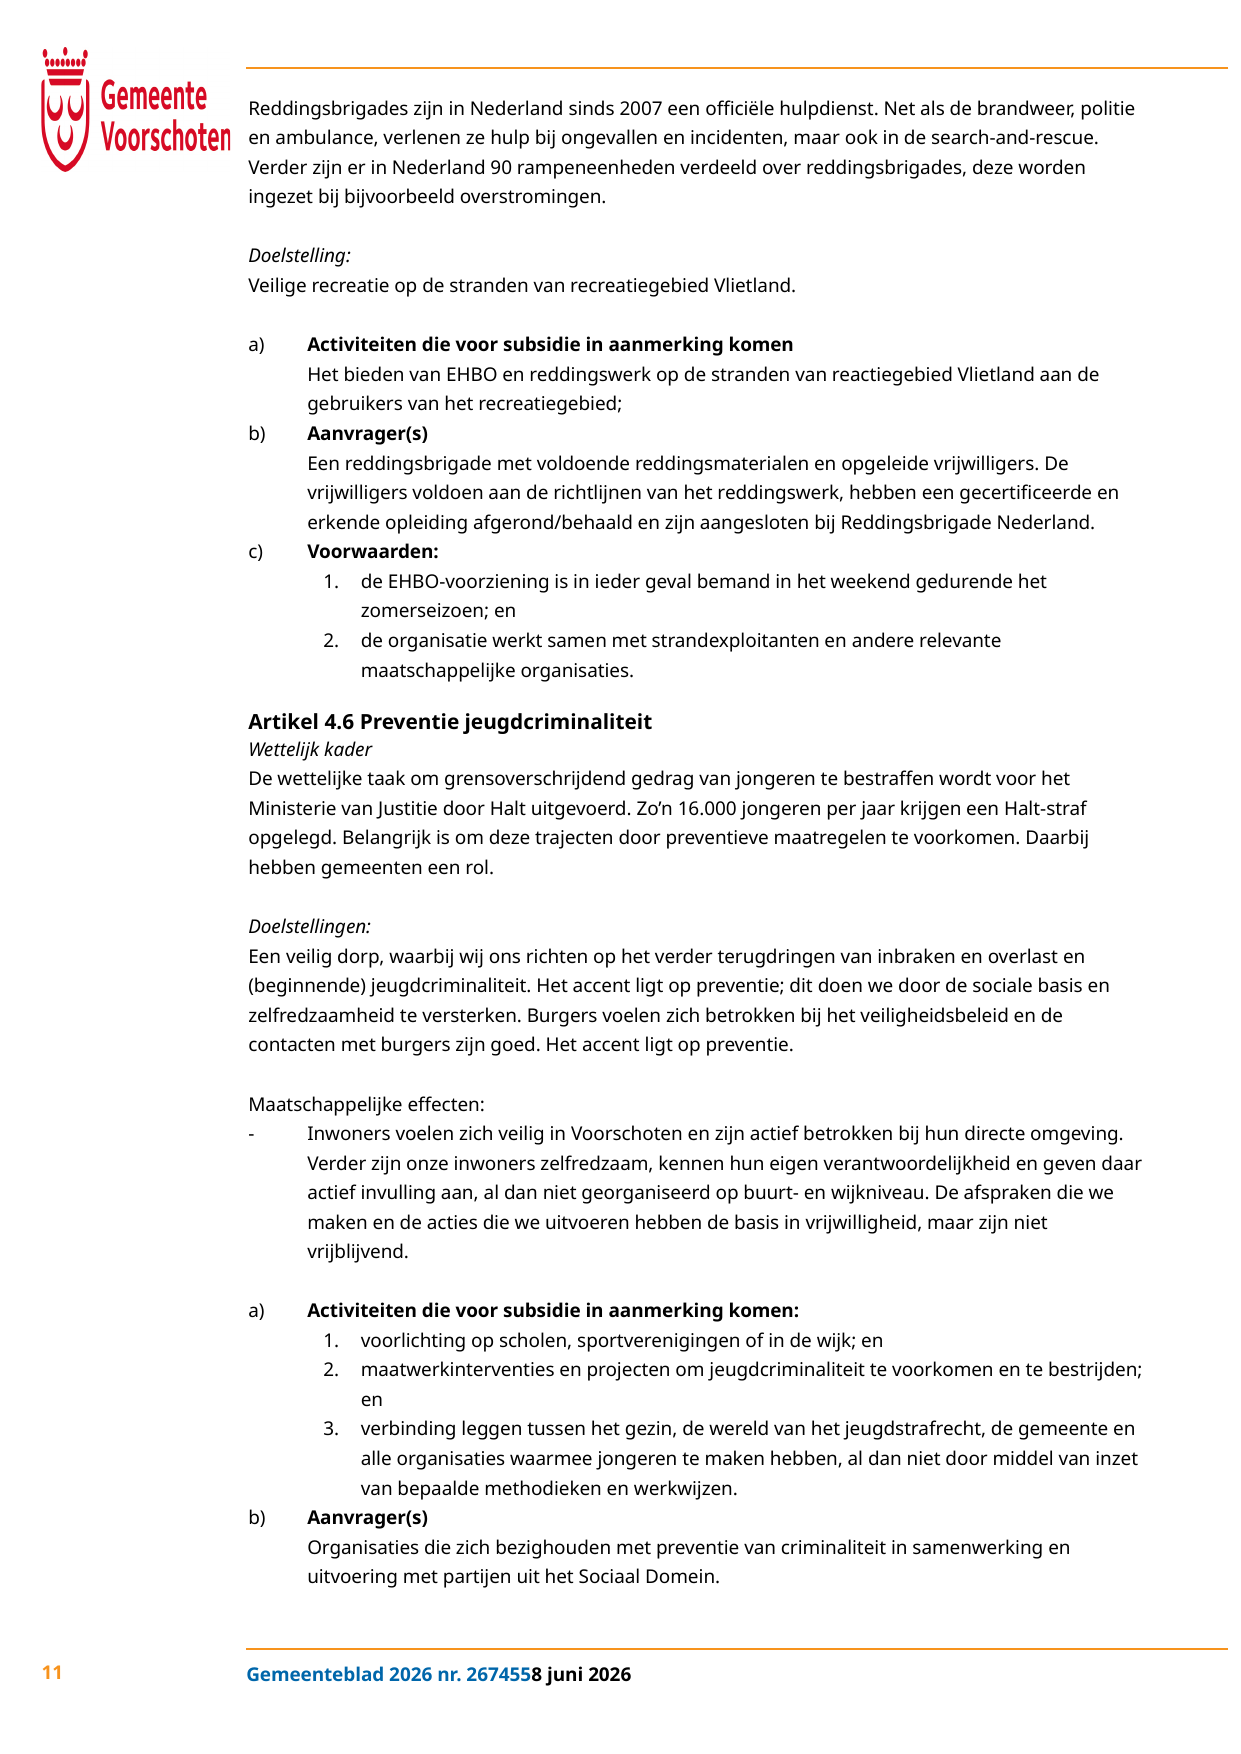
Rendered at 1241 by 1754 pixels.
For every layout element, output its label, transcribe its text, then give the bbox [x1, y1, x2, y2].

list Activiteiten die voor subsidie in aanmerking komen [248, 331, 1152, 357]
list de EHBO-voorziening is in ieder geval bemand in het weekend gedurende het zomerseizoen; en [323, 568, 1152, 623]
picture [41, 47, 231, 172]
list Een reddingsbrigade met voldoende reddingsmaterialen en opgeleide vrijwilligers. De vrijwilligers voldoen aan de richtlijnen van het reddingswerk, hebben een gecertificeerde en erkende opleiding afgerond/behaald en zijn aangesloten bij Reddingsbrigade Nederland. [248, 450, 1152, 535]
list Het bieden van EHBO en reddingswerk op de stranden van reactiegebied Vlietland aan de gebruikers van het recreatiegebied; [248, 361, 1152, 416]
text Artikel 4.6 Preventie jeugdcriminaliteit [248, 707, 1152, 736]
text Doelstelling: [248, 243, 1152, 268]
list de organisatie werkt samen met strandexploitanten en andere relevante maatschappelijke organisaties. [323, 627, 1152, 683]
list Activiteiten die voor subsidie in aanmerking komen: [248, 1297, 1152, 1323]
list Organisaties die zich bezighouden met preventie van criminaliteit in samenwerking en uitvoering met partijen uit het Sociaal Domein. [248, 1534, 1152, 1589]
text Reddingsbrigades zijn in Nederland sinds 2007 een officiële hulpdienst. Net als de brandweer, politie en ambulance, verlenen ze hulp bij ongevallen en incidenten, maar ook in de search-and-rescue. Verder zijn er in Nederland 90 rampeneenheden verdeeld over reddingsbrigades, deze worden ingezet bij bijvoorbeeld overstromingen. [248, 95, 1152, 209]
list maatwerkinterventies en projecten om jeugdcriminaliteit te voorkomen en te bestrijden; en [323, 1356, 1152, 1412]
list verbinding leggen tussen het gezin, de wereld van het jeugdstrafrecht, de gemeente en alle organisaties waarmee jongeren te maken hebben, al dan niet door middel van inzet van bepaalde methodieken en werkwijzen. [323, 1416, 1152, 1501]
text De wettelijke taak om grensoverschrijdend gedrag van jongeren te bestraffen wordt voor het Ministerie van Justitie door Halt uitgevoerd. Zo’n 16.000 jongeren per jaar krijgen een Halt-straf opgelegd. Belangrijk is om deze trajecten door preventieve maatregelen te voorkomen. Daarbij hebben gemeenten een rol. [248, 765, 1152, 880]
text Veilige recreatie op de stranden van recreatiegebied Vlietland. [248, 272, 1152, 298]
text Doelstellingen: [248, 913, 1152, 939]
list Aanvrager(s) [248, 420, 1152, 446]
list Voorwaarden: [248, 538, 1152, 564]
text Wettelijk kader [248, 736, 1152, 761]
list Aanvrager(s) [248, 1504, 1152, 1530]
list voorlichting op scholen, sportverenigingen of in de wijk; en [323, 1327, 1152, 1353]
text Een veilig dorp, waarbij wij ons richten op het verder terugdringen van inbraken en overlast en (beginnende) jeugdcriminaliteit. Het accent ligt op preventie; dit doen we door de sociale basis en zelfredzaamheid te versterken. Burgers voelen zich betrokken bij het veiligheidsbeleid en de contacten met burgers zijn goed. Het accent ligt op preventie. [248, 943, 1152, 1057]
table_header Maatschappelijke effecten: Inwoners voelen zich veilig in Voorschoten en zijn actief betrokken bij hun directe omgeving. Verder zijn onze inwoners zelfredzaam, kennen hun eigen verantwoordelijkheid en geven daar actief invulling aan, al dan niet georganiseerd op buurt- en wijkniveau. De afspraken die we maken en de acties die we uitvoeren hebben de basis in vrijwilligheid, maar zijn niet vrijblijvend. [248, 1091, 1152, 1264]
